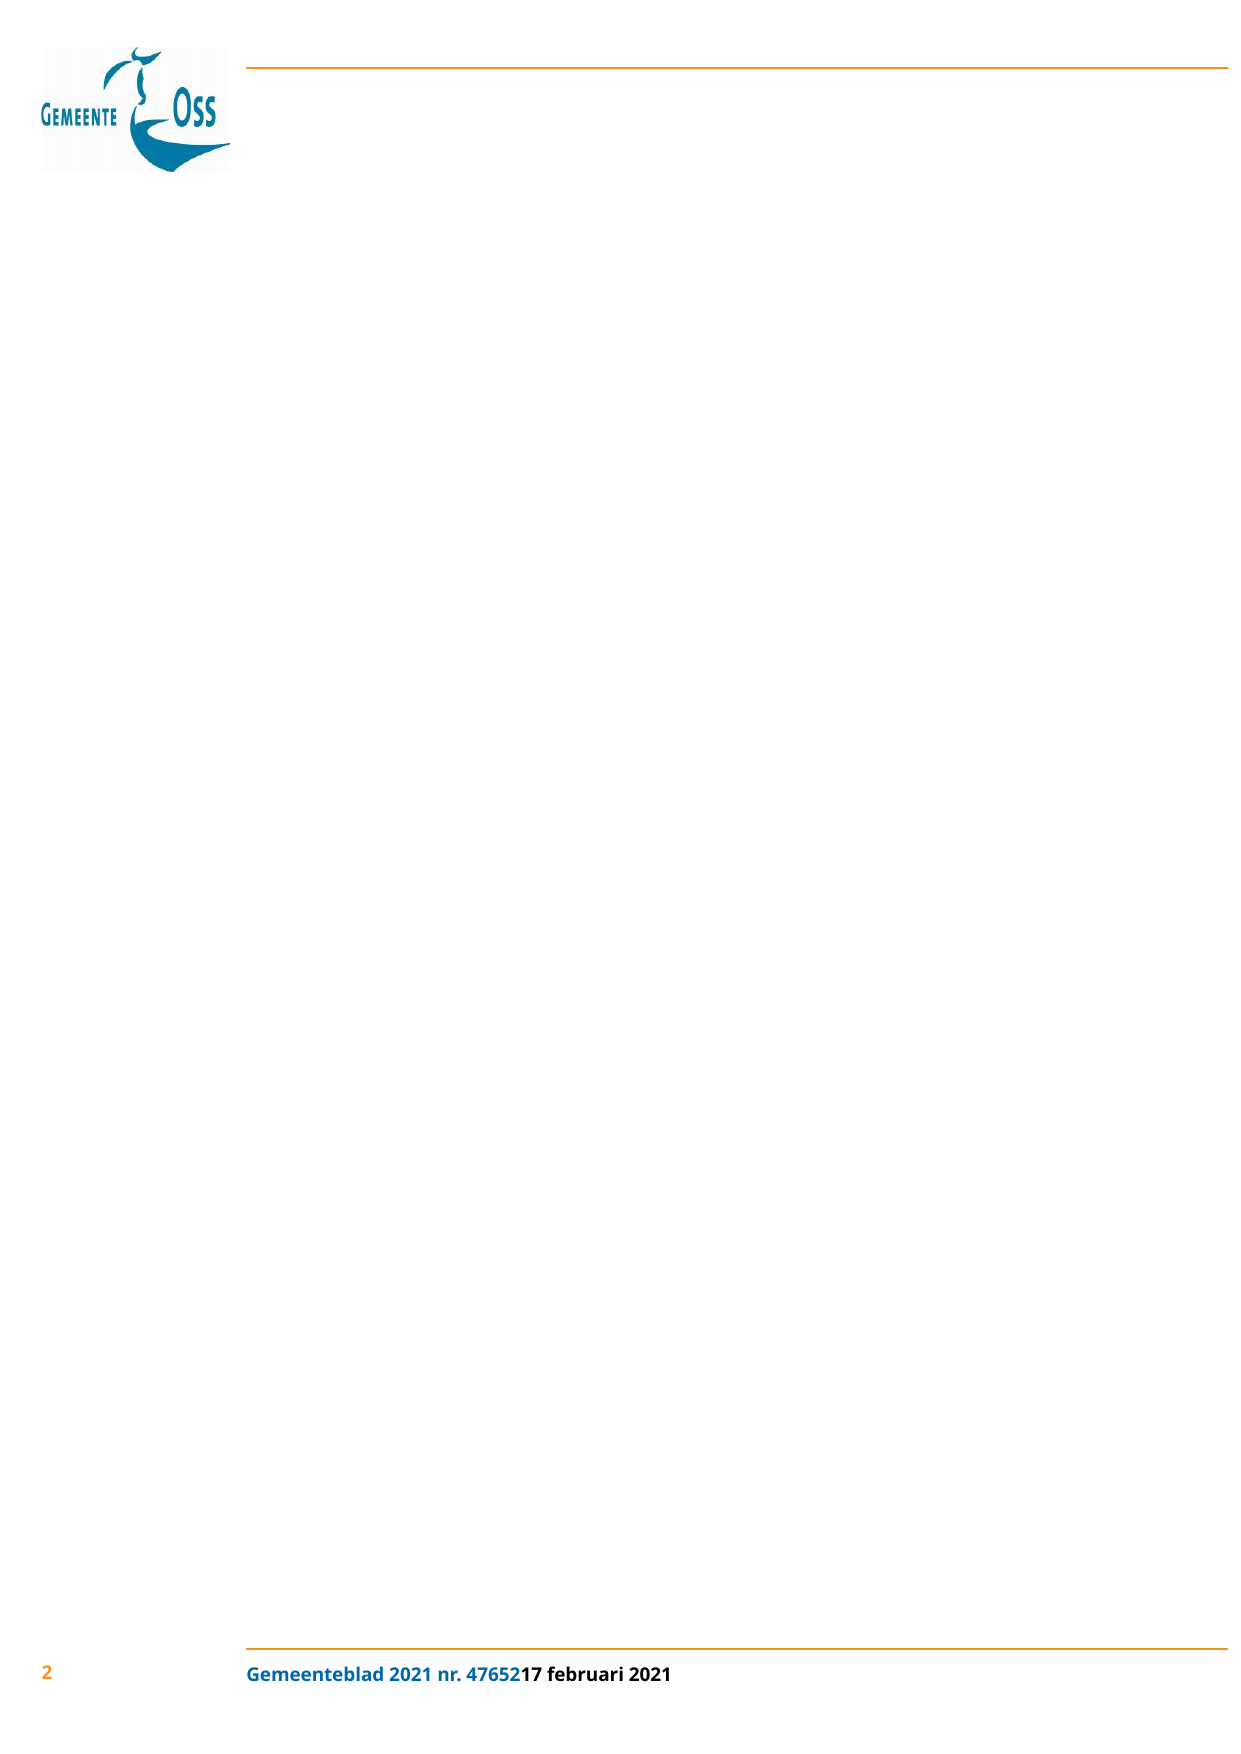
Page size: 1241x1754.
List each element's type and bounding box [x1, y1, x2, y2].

picture [41, 47, 231, 172]
